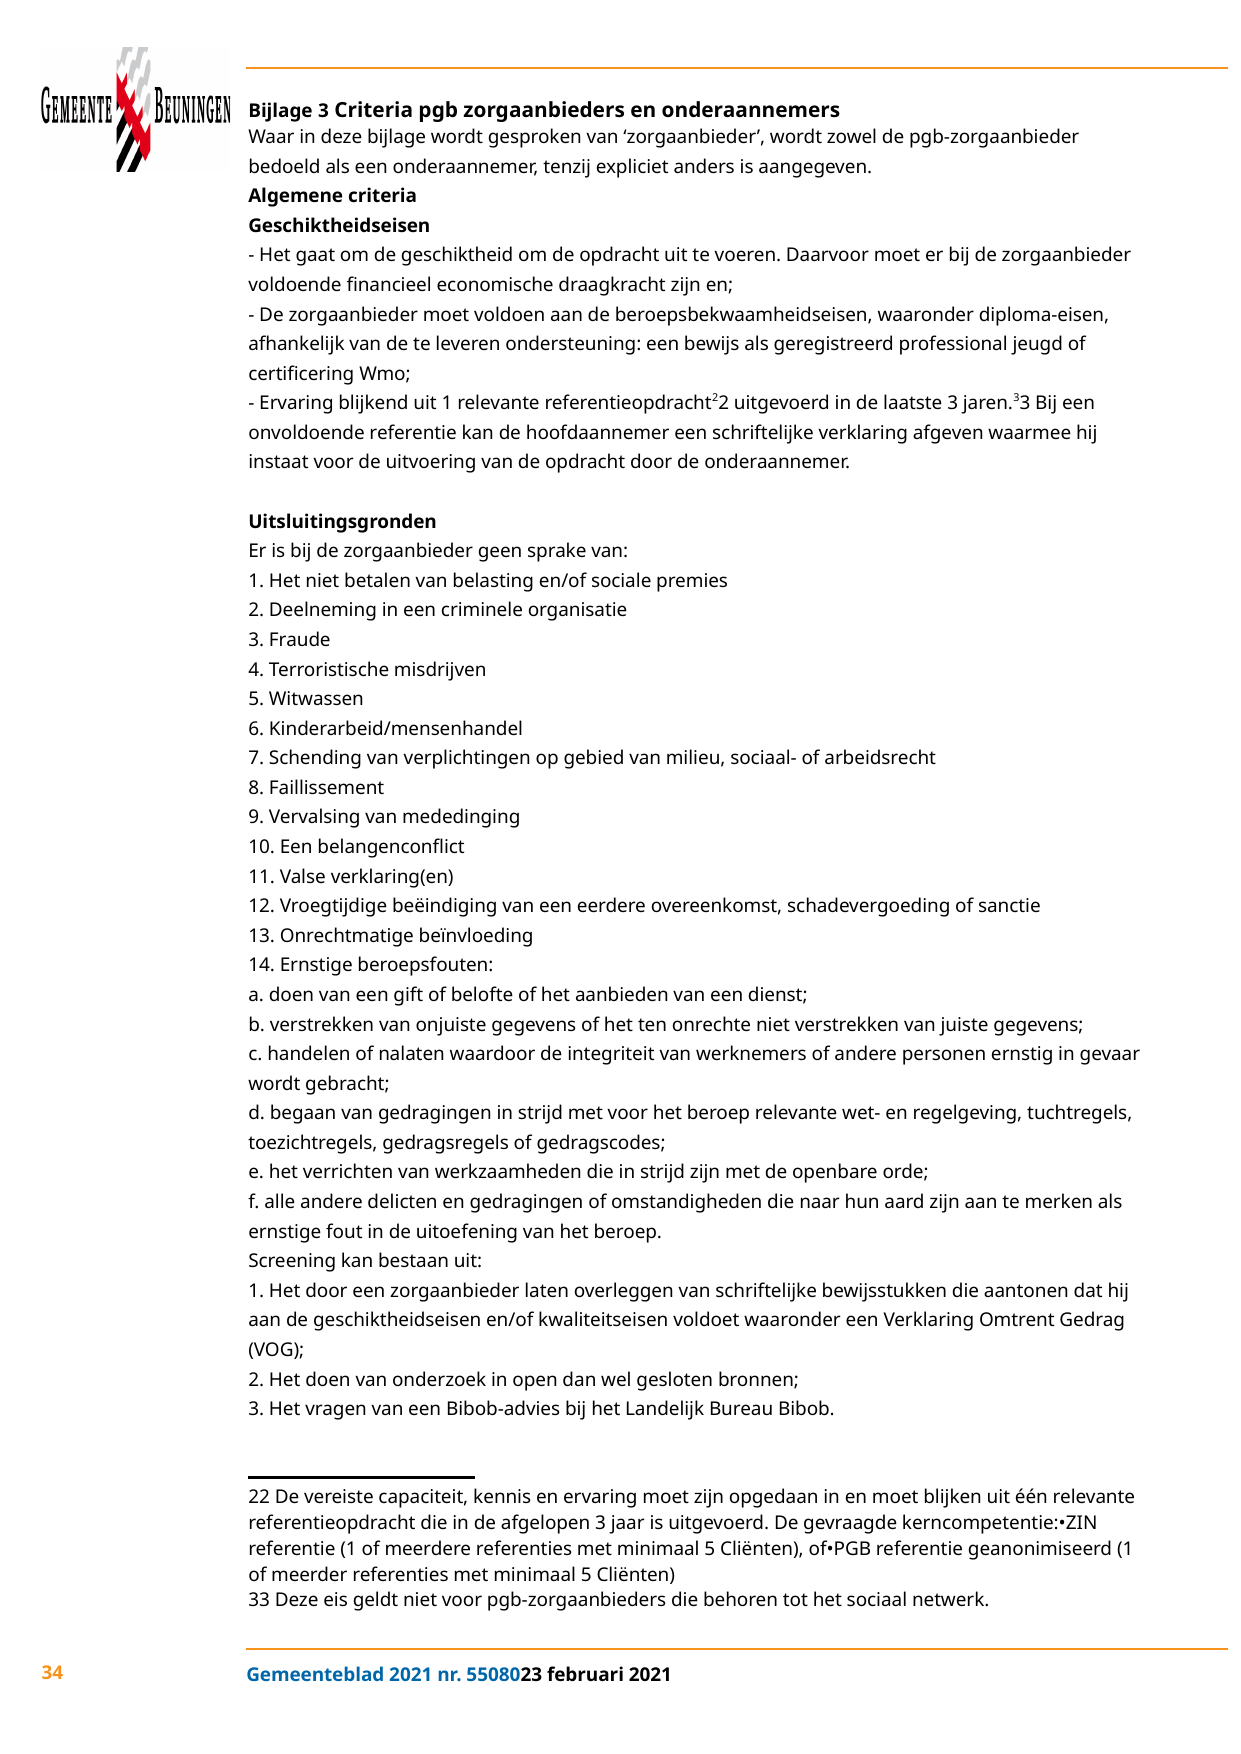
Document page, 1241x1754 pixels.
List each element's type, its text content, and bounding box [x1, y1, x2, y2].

text - Ervaring blijkend uit 1 relevante referentieopdracht2 uitgevoerd in de laatste 3 jaren.3 Bij een onvoldoende referentie kan de hoofdaannemer een schriftelijke verklaring afgeven waarmee hij instaat voor de uitvoering van de opdracht door de onderaannemer. [248, 389, 1152, 474]
text 12. Vroegtijdige beëindiging van een eerdere overeenkomst, schadevergoeding of sanctie [248, 892, 1152, 918]
text Er is bij de zorgaanbieder geen sprake van: [248, 537, 1152, 563]
text Bijlage 3 Criteria pgb zorgaanbieders en onderaannemers [248, 95, 1152, 123]
text c. handelen of nalaten waardoor de integriteit van werknemers of andere personen ernstig in gevaar wordt gebracht; [248, 1040, 1152, 1096]
text 6. Kinderarbeid/mensenhandel [248, 715, 1152, 741]
text e. het verrichten van werkzaamheden die in strijd zijn met de openbare orde; [248, 1159, 1152, 1184]
text b. verstrekken van onjuiste gegevens of het ten onrechte niet verstrekken van juiste gegevens; [248, 1011, 1152, 1037]
text 8. Faillissement [248, 774, 1152, 800]
text 1. Het niet betalen van belasting en/of sociale premies [248, 567, 1152, 593]
text 10. Een belangenconflict [248, 833, 1152, 859]
text 14. Ernstige beroepsfouten: [248, 952, 1152, 977]
text Screening kan bestaan uit: [248, 1247, 1152, 1273]
text 13. Onrechtmatige beïnvloeding [248, 922, 1152, 948]
text Algemene criteria [248, 182, 1152, 208]
text 11. Valse verklaring(en) [248, 863, 1152, 889]
text 1. Het door een zorgaanbieder laten overleggen van schriftelijke bewijsstukken die aantonen dat hij aan de geschiktheidseisen en/of kwaliteitseisen voldoet waaronder een Verklaring Omtrent Gedrag (VOG); [248, 1277, 1152, 1362]
text 2. Het doen van onderzoek in open dan wel gesloten bronnen; [248, 1366, 1152, 1392]
text 2 De vereiste capaciteit, kennis en ervaring moet zijn opgedaan in en moet blijken uit één relevante referentieopdracht die in de afgelopen 3 jaar is uitgevoerd. De gevraagde kerncompetentie:•ZIN referentie (1 of meerdere referenties met minimaal 5 Cliënten), of•PGB referentie geanonimiseerd (1 of meerder referenties met minimaal 5 Cliënten) [248, 1483, 1152, 1586]
text 3. Het vragen van een Bibob-advies bij het Landelijk Bureau Bibob. [248, 1395, 1152, 1421]
picture [41, 47, 231, 172]
text Waar in deze bijlage wordt gesproken van ‘zorgaanbieder’, wordt zowel de pgb-zorgaanbieder bedoeld als een onderaannemer, tenzij expliciet anders is aangegeven. [248, 123, 1152, 179]
text d. begaan van gedragingen in strijd met voor het beroep relevante wet- en regelgeving, tuchtregels, toezichtregels, gedragsregels of gedragscodes; [248, 1099, 1152, 1155]
text - Het gaat om de geschiktheid om de opdracht uit te voeren. Daarvoor moet er bij de zorgaanbieder voldoende financieel economische draagkracht zijn en; [248, 242, 1152, 297]
text 4. Terroristische misdrijven [248, 656, 1152, 682]
text 3 Deze eis geldt niet voor pgb-zorgaanbieders die behoren tot het sociaal netwerk. [248, 1586, 1152, 1612]
text 7. Schending van verplichtingen op gebied van milieu, sociaal- of arbeidsrecht [248, 744, 1152, 770]
text 9. Vervalsing van mededinging [248, 804, 1152, 829]
text a. doen van een gift of belofte of het aanbieden van een dienst; [248, 981, 1152, 1007]
text Uitsluitingsgronden [248, 508, 1152, 534]
text 2. Deelneming in een criminele organisatie [248, 597, 1152, 622]
text 3. Fraude [248, 626, 1152, 652]
text - De zorgaanbieder moet voldoen aan de beroepsbekwaamheidseisen, waaronder diploma-eisen, afhankelijk van de te leveren ondersteuning: een bewijs als geregistreerd professional jeugd of certificering Wmo; [248, 301, 1152, 386]
text Geschiktheidseisen [248, 212, 1152, 238]
text f. alle andere delicten en gedragingen of omstandigheden die naar hun aard zijn aan te merken als ernstige fout in de uitoefening van het beroep. [248, 1188, 1152, 1244]
text 5. Witwassen [248, 685, 1152, 711]
